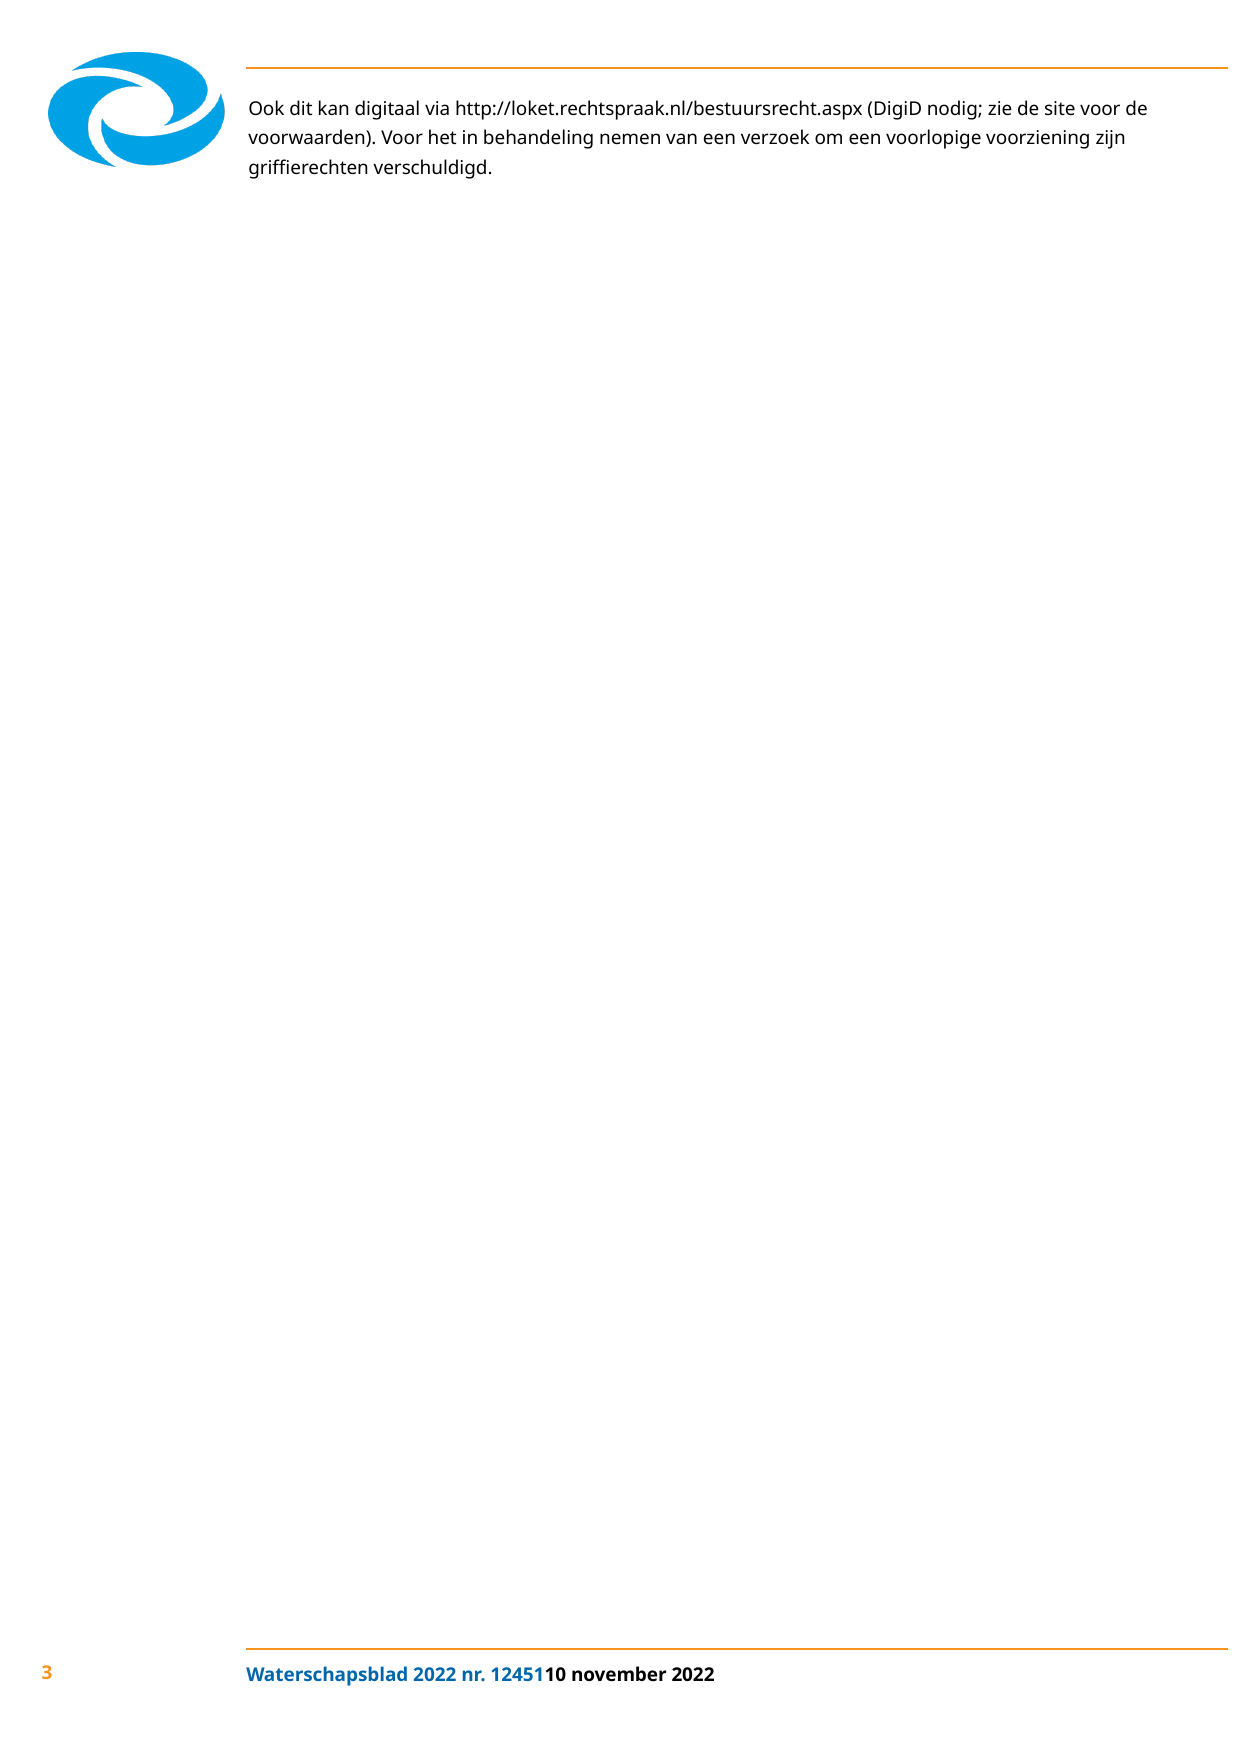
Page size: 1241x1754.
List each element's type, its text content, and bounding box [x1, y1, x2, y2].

text Ook dit kan digitaal via http://loket.rechtspraak.nl/bestuursrecht.aspx (DigiD nodig; zie de site voor de voorwaarden). Voor het in behandeling nemen van een verzoek om een voorlopige voorziening zijn griffierechten verschuldigd. [248, 95, 1152, 180]
picture [41, 47, 231, 172]
